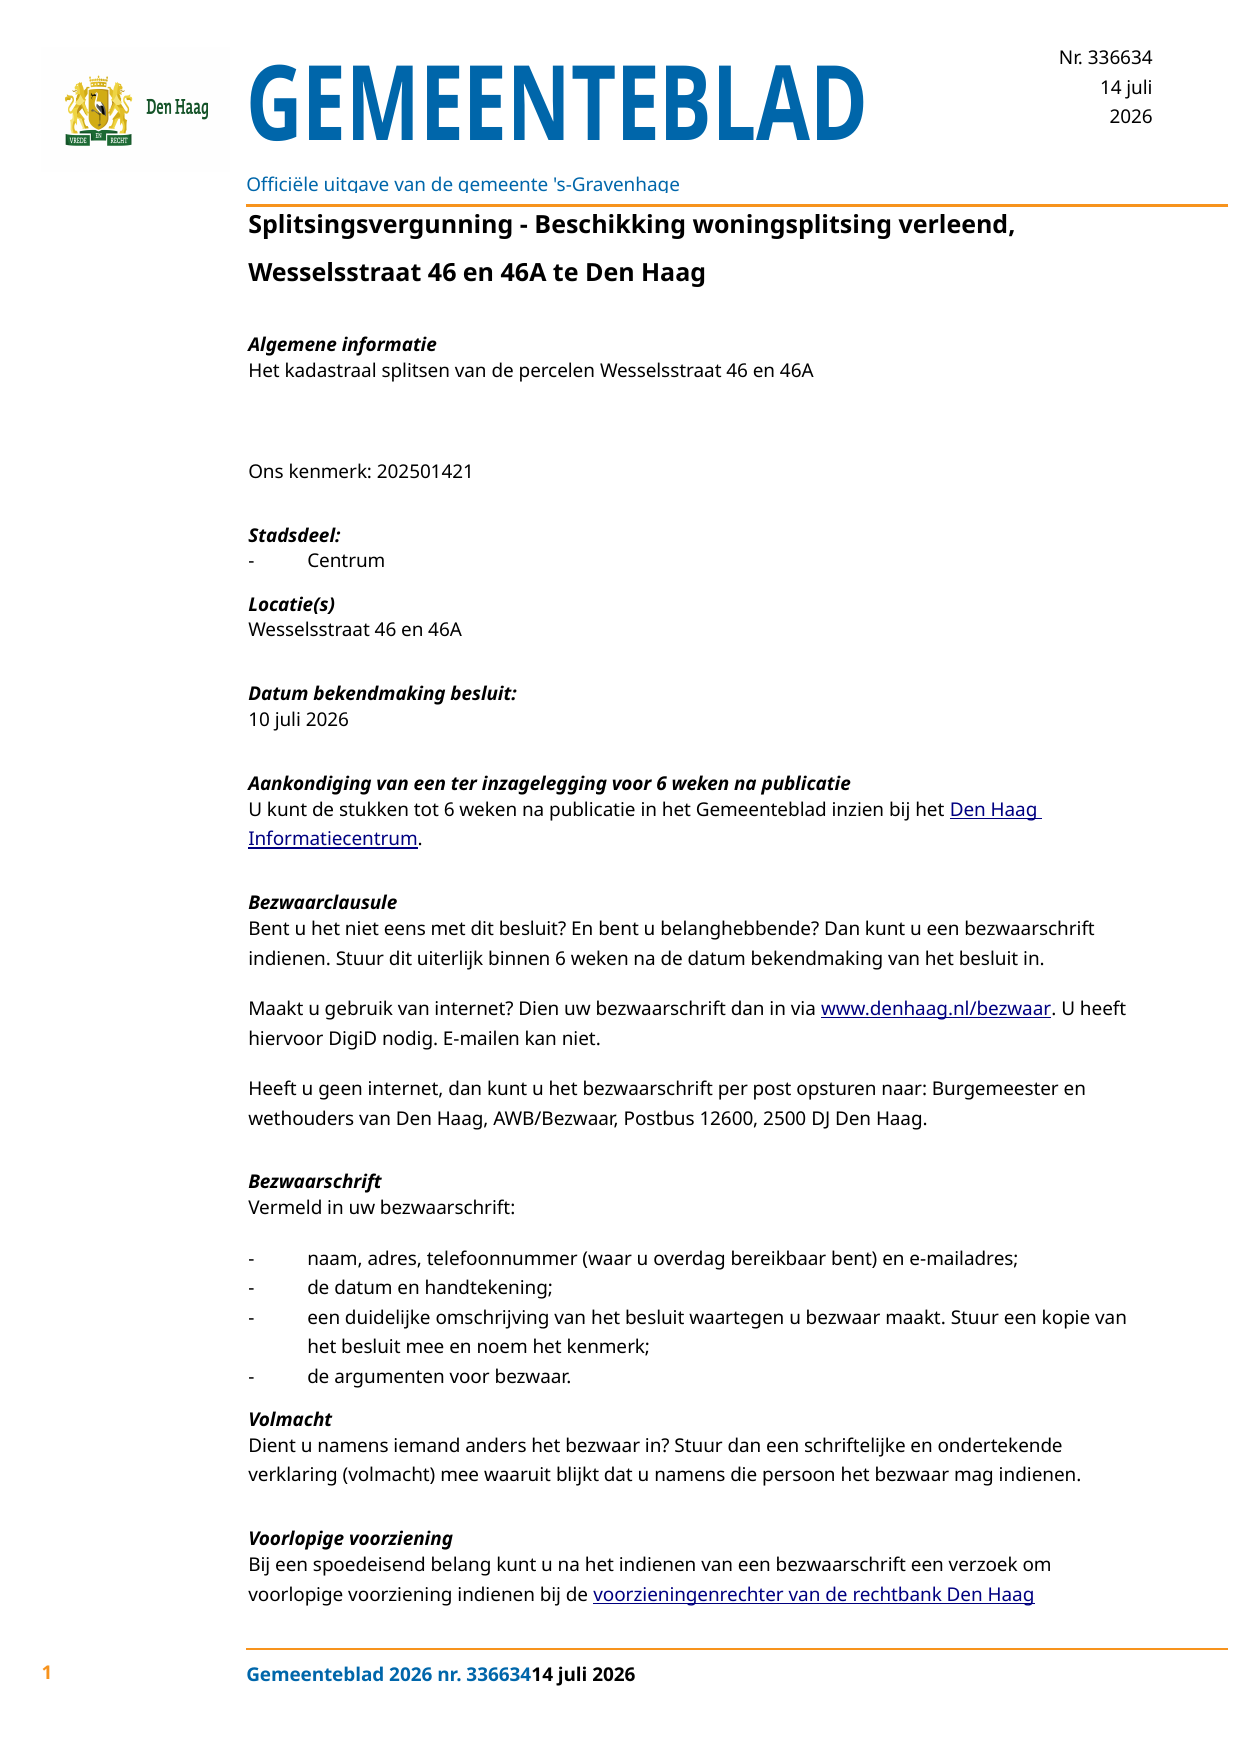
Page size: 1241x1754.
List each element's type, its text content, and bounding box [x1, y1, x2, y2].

text 10 juli 2026 [248, 706, 1152, 732]
picture [41, 47, 231, 172]
text Datum bekendmaking besluit: [248, 681, 1152, 706]
list een duidelijke omschrijving van het besluit waartegen u bezwaar maakt. Stuur een kopie van het besluit mee en noem het kenmerk; [248, 1304, 1152, 1359]
list de datum en handtekening; [248, 1274, 1152, 1300]
text Vermeld in uw bezwaarschrift: [248, 1194, 1152, 1220]
text Stadsdeel: [248, 522, 1152, 548]
text Aankondiging van een ter inzagelegging voor 6 weken na publicatie [248, 770, 1152, 796]
text Het kadastraal splitsen van de percelen Wesselsstraat 46 en 46A [248, 357, 1152, 383]
text Dient u namens iemand anders het bezwaar in? Stuur dan een schriftelijke en ondertekende verklaring (volmacht) mee waaruit blijkt dat u namens die persoon het bezwaar mag indienen. [248, 1432, 1152, 1487]
text Bezwaarclausule [248, 889, 1152, 915]
list naam, adres, telefoonnummer (waar u overdag bereikbaar bent) en e-mailadres; [248, 1245, 1152, 1271]
text Wesselsstraat 46 en 46A [248, 617, 1152, 642]
text Maakt u gebruik van internet? Dien uw bezwaarschrift dan in via www.denhaag.nl/bezwaar. U heeft hiervoor DigiD nodig. E-mailen kan niet. [248, 995, 1152, 1051]
text Bezwaarschrift [248, 1169, 1152, 1194]
text Splitsingsvergunning - Beschikking woningsplitsing verleend, Wesselsstraat 46 en 46A te Den Haag [248, 207, 1152, 288]
text Bent u het niet eens met dit besluit? En bent u belanghebbende? Dan kunt u een bezwaarschrift indienen. Stuur dit uiterlijk binnen 6 weken na de datum bekendmaking van het besluit in. [248, 915, 1152, 971]
text Heeft u geen internet, dan kunt u het bezwaarschrift per post opsturen naar: Burgemeester en wethouders van Den Haag, AWB/Bezwaar, Postbus 12600, 2500 DJ Den Haag. [248, 1075, 1152, 1131]
list de argumenten voor bezwaar. [248, 1363, 1152, 1389]
text Voorlopige voorziening [248, 1526, 1152, 1551]
text Locatie(s) [248, 591, 1152, 617]
text U kunt de stukken tot 6 weken na publicatie in het Gemeenteblad inzien bij het Den Haag Informatiecentrum. [248, 796, 1152, 851]
text Volmacht [248, 1406, 1152, 1432]
text Algemene informatie [248, 331, 1152, 357]
list Centrum [248, 548, 1152, 573]
text Bij een spoedeisend belang kunt u na het indienen van een bezwaarschrift een verzoek om voorlopige voorziening indienen bij de voorzieningenrechter van de rechtbank Den Haag [248, 1551, 1152, 1607]
text Ons kenmerk: 202501421 [248, 458, 1152, 484]
